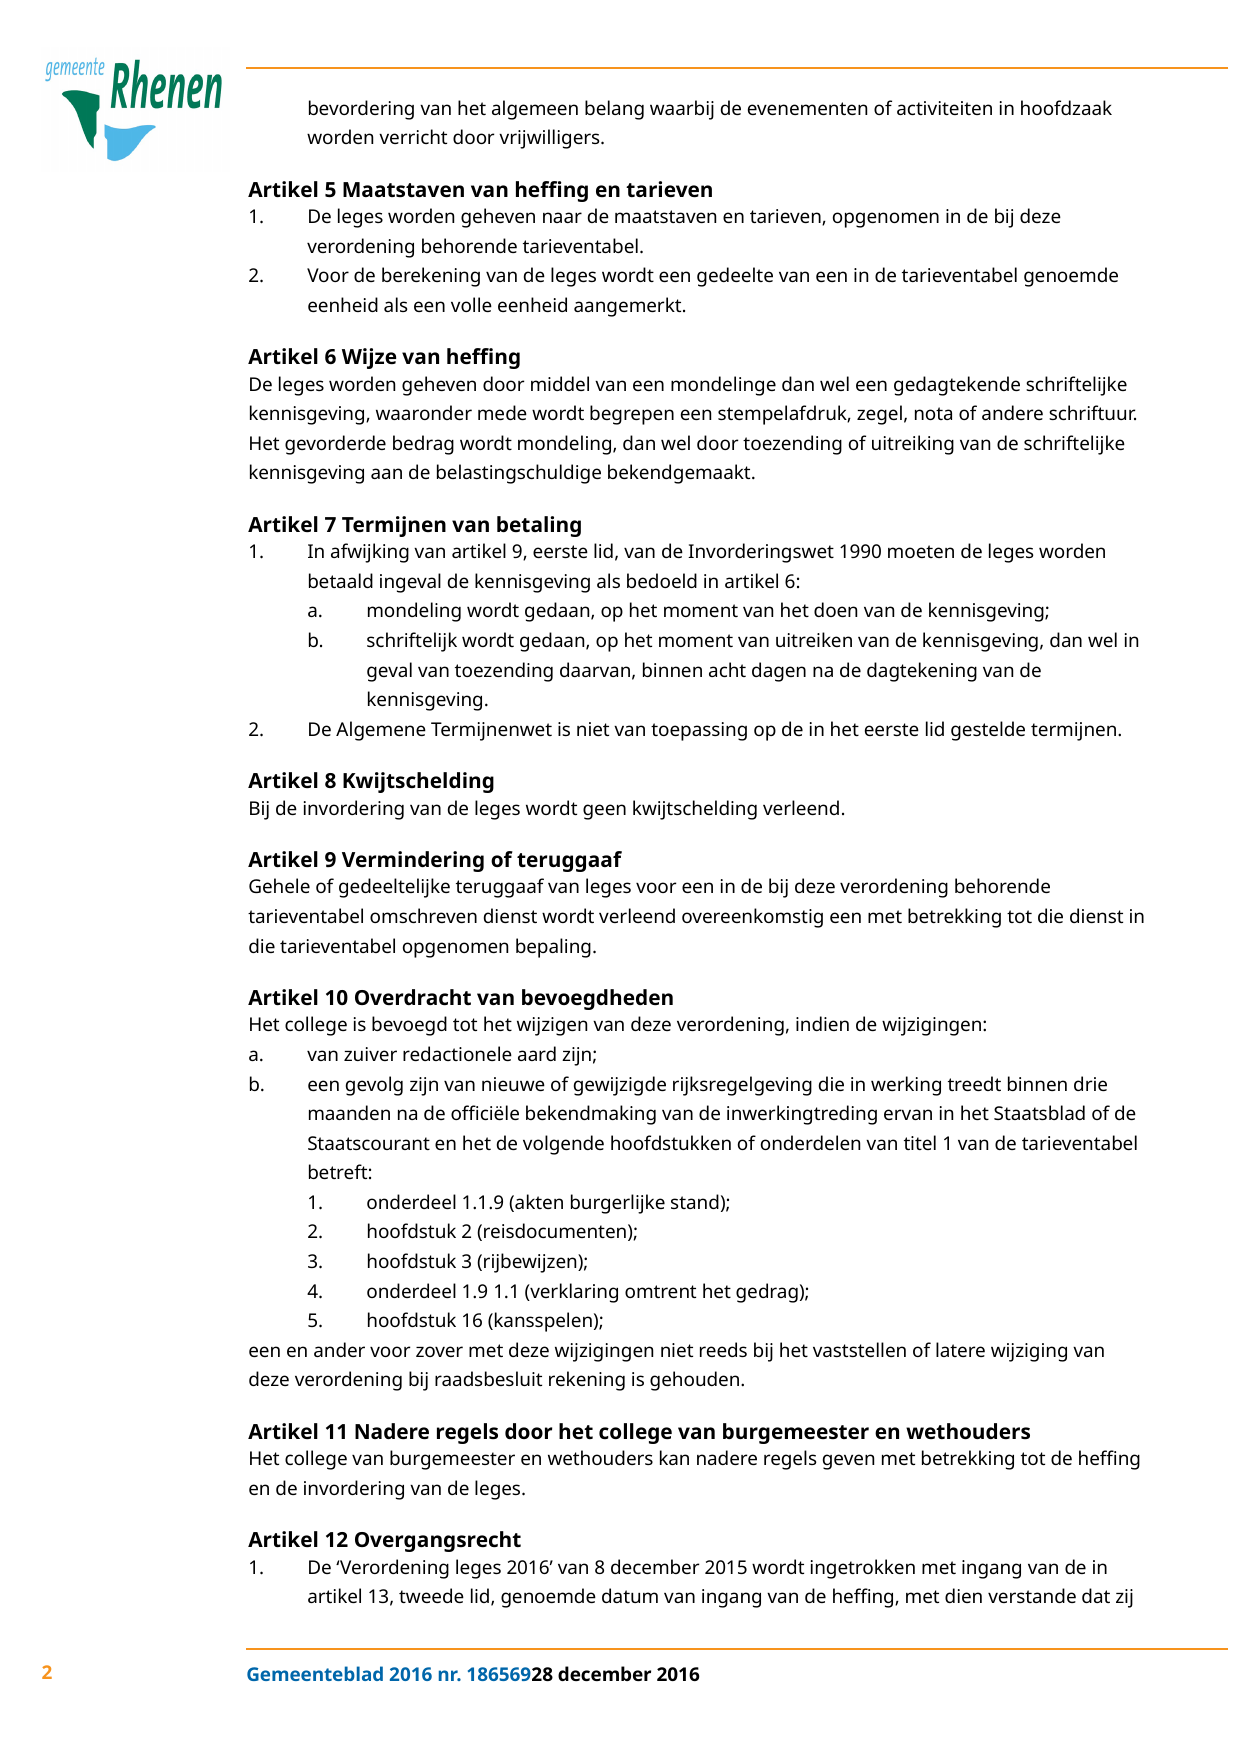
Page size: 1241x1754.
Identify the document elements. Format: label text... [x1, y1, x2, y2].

list onderdeel 1.9 1.1 (verklaring omtrent het gedrag); [307, 1278, 1152, 1304]
list De ‘Verordening leges 2016’ van 8 december 2015 wordt ingetrokken met ingang van de in artikel 13, tweede lid, genoemde datum van ingang van de heffing, met dien verstande dat zij [248, 1554, 1152, 1609]
picture [41, 47, 231, 172]
list In afwijking van artikel 9, eerste lid, van de Invorderingswet 1990 moeten de leges worden betaald ingeval de kennisgeving als bedoeld in artikel 6: [248, 538, 1152, 594]
list mondeling wordt gedaan, op het moment van het doen van de kennisgeving; [307, 598, 1152, 623]
list schriftelijk wordt gedaan, op het moment van uitreiken van de kennisgeving, dan wel in geval van toezending daarvan, binnen acht dagen na de dagtekening van de kennisgeving. [307, 627, 1152, 712]
text Het college is bevoegd tot het wijzigen van deze verordening, indien de wijzigingen: [248, 1012, 1152, 1037]
text een en ander voor zover met deze wijzigingen niet reeds bij het vaststellen of latere wijziging van deze verordening bij raadsbesluit rekening is gehouden. [248, 1337, 1152, 1392]
text De leges worden geheven door middel van een mondelinge dan wel een gedagtekende schriftelijke kennisgeving, waaronder mede wordt begrepen een stempelafdruk, zegel, nota of andere schriftuur. Het gevorderde bedrag wordt mondeling, dan wel door toezending of uitreiking van de schriftelijke kennisgeving aan de belastingschuldige bekendgemaakt. [248, 371, 1152, 485]
list een gevolg zijn van nieuwe of gewijzigde rijksregelgeving die in werking treedt binnen drie maanden na de officiële bekendmaking van de inwerkingtreding ervan in het Staatsblad of de Staatscourant en het de volgende hoofdstukken of onderdelen van titel 1 van de tarieventabel betreft: [248, 1071, 1152, 1185]
list hoofdstuk 3 (rijbewijzen); [307, 1248, 1152, 1274]
text Artikel 6 Wijze van heffing [248, 342, 1152, 371]
list De leges worden geheven naar de maatstaven en tarieven, opgenomen in de bij deze verordening behorende tarieventabel. [248, 203, 1152, 258]
text Artikel 5 Maatstaven van heffing en tarieven [248, 175, 1152, 203]
list hoofdstuk 16 (kansspelen); [307, 1307, 1152, 1333]
list onderdeel 1.1.9 (akten burgerlijke stand); [307, 1189, 1152, 1215]
text Artikel 9 Vermindering of teruggaaf [248, 845, 1152, 874]
list hoofdstuk 2 (reisdocumenten); [307, 1219, 1152, 1244]
text Bij de invordering van de leges wordt geen kwijtschelding verleend. [248, 795, 1152, 821]
list bevordering van het algemeen belang waarbij de evenementen of activiteiten in hoofdzaak worden verricht door vrijwilligers. [248, 95, 1152, 150]
text Artikel 11 Nadere regels door het college van burgemeester en wethouders [248, 1417, 1152, 1446]
text Het college van burgemeester en wethouders kan nadere regels geven met betrekking tot de heffing en de invordering van de leges. [248, 1446, 1152, 1501]
text Artikel 12 Overgangsrecht [248, 1526, 1152, 1554]
list van zuiver redactionele aard zijn; [248, 1041, 1152, 1067]
text Artikel 8 Kwijtschelding [248, 766, 1152, 795]
list Voor de berekening van de leges wordt een gedeelte van een in de tarieventabel genoemde eenheid als een volle eenheid aangemerkt. [248, 262, 1152, 318]
text Artikel 10 Overdracht van bevoegdheden [248, 983, 1152, 1012]
text Artikel 7 Termijnen van betaling [248, 510, 1152, 538]
text Gehele of gedeeltelijke teruggaaf van leges voor een in de bij deze verordening behorende tarieventabel omschreven dienst wordt verleend overeenkomstig een met betrekking tot die dienst in die tarieventabel opgenomen bepaling. [248, 874, 1152, 958]
list De Algemene Termijnenwet is niet van toepassing op de in het eerste lid gestelde termijnen. [248, 716, 1152, 742]
